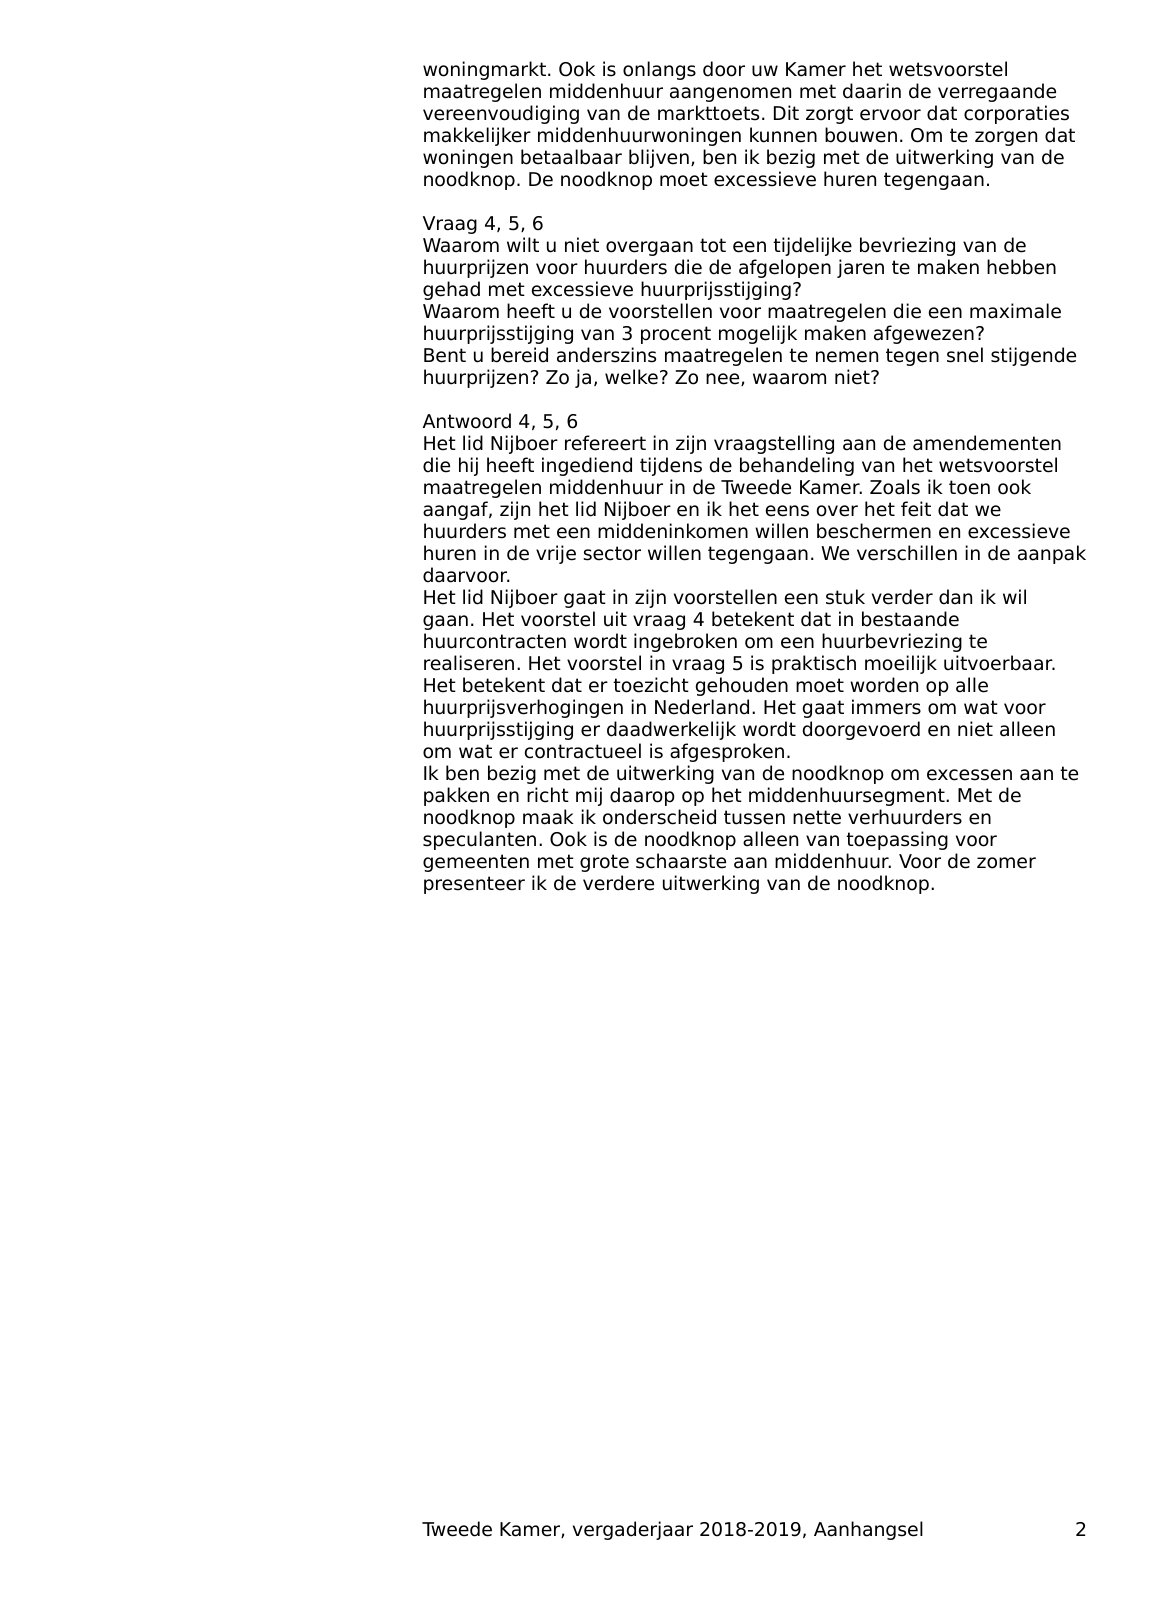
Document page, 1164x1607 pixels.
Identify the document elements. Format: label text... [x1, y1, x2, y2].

text Het lid Nijboer gaat in zijn voorstellen een stuk verder dan ik wil gaan. Het voorstel uit vraag 4 betekent dat in bestaande huurcontracten wordt ingebroken om een huurbevriezing te realiseren. Het voorstel in vraag 5 is praktisch moeilijk uitvoerbaar. Het betekent dat er toezicht gehouden moet worden op alle huurprijsverhogingen in Nederland. Het gaat immers om wat voor huurprijsstijging er daadwerkelijk wordt doorgevoerd en niet alleen om wat er contractueel is afgesproken. [422, 587, 1087, 763]
text Het lid Nijboer refereert in zijn vraagstelling aan de amendementen die hij heeft ingediend tijdens de behandeling van het wetsvoorstel maatregelen middenhuur in de Tweede Kamer. Zoals ik toen ook aangaf, zijn het lid Nijboer en ik het eens over het feit dat we huurders met een middeninkomen willen beschermen en excessieve huren in de vrije sector willen tegengaan. We verschillen in de aanpak daarvoor. [422, 433, 1087, 587]
text Waarom wilt u niet overgaan tot een tijdelijke bevriezing van de huurprijzen voor huurders die de afgelopen jaren te maken hebben gehad met excessieve huurprijsstijging? [422, 235, 1087, 301]
text Ik ben bezig met de uitwerking van de noodknop om excessen aan te pakken en richt mij daarop op het middenhuursegment. Met de noodknop maak ik onderscheid tussen nette verhuurders en speculanten. Ook is de noodknop alleen van toepassing voor gemeenten met grote schaarste aan middenhuur. Voor de zomer presenteer ik de verdere uitwerking van de noodknop. [422, 763, 1087, 895]
text Bent u bereid anderszins maatregelen te nemen tegen snel stijgende huurprijzen? Zo ja, welke? Zo nee, waarom niet? [422, 345, 1087, 389]
text woningmarkt. Ook is onlangs door uw Kamer het wetsvoorstel maatregelen middenhuur aangenomen met daarin de verregaande vereenvoudiging van de markttoets. Dit zorgt ervoor dat corporaties makkelijker middenhuurwoningen kunnen bouwen. Om te zorgen dat woningen betaalbaar blijven, ben ik bezig met de uitwerking van de noodknop. De noodknop moet excessieve huren tegengaan. [422, 59, 1087, 191]
text Antwoord 4, 5, 6 [422, 411, 1087, 433]
text Waarom heeft u de voorstellen voor maatregelen die een maximale huurprijsstijging van 3 procent mogelijk maken afgewezen? [422, 301, 1087, 345]
text Vraag 4, 5, 6 [422, 213, 1087, 235]
